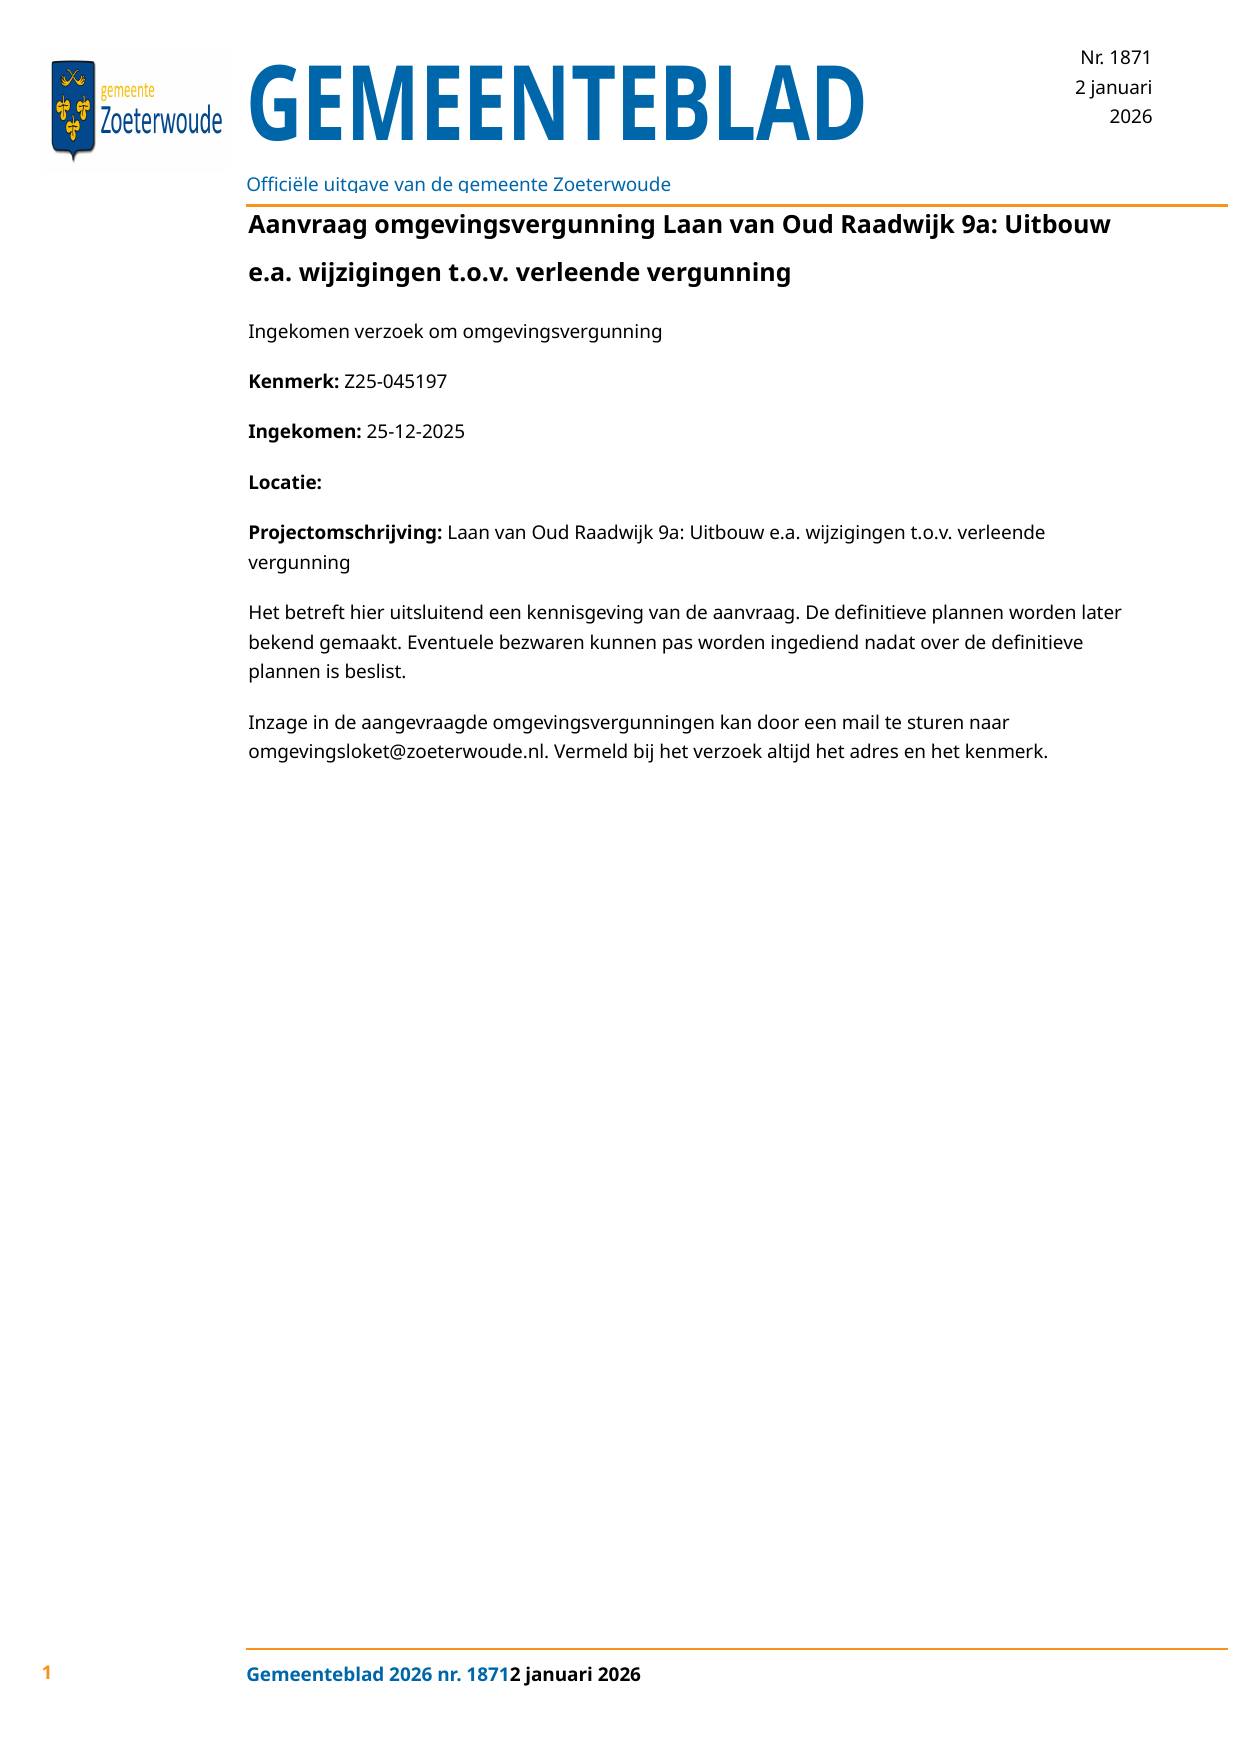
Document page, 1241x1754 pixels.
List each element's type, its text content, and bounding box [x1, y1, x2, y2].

text Het betreft hier uitsluitend een kennisgeving van de aanvraag. De definitieve plannen worden later bekend gemaakt. Eventuele bezwaren kunnen pas worden ingediend nadat over de definitieve plannen is beslist. [248, 599, 1152, 684]
text Kenmerk: Z25-045197 [248, 368, 1152, 394]
picture [41, 47, 231, 172]
text Ingekomen verzoek om omgevingsvergunning [248, 318, 1152, 344]
text Locatie: [248, 469, 1152, 495]
text Ingekomen: 25-12-2025 [248, 419, 1152, 444]
text Projectomschrijving: Laan van Oud Raadwijk 9a: Uitbouw e.a. wijzigingen t.o.v. verleende vergunning [248, 519, 1152, 575]
text Inzage in de aangevraagde omgevingsvergunningen kan door een mail te sturen naar omgevingsloket@zoeterwoude.nl. Vermeld bij het verzoek altijd het adres en het kenmerk. [248, 709, 1152, 764]
text Aanvraag omgevingsvergunning Laan van Oud Raadwijk 9a: Uitbouw e.a. wijzigingen t.o.v. verleende vergunning [248, 207, 1152, 288]
